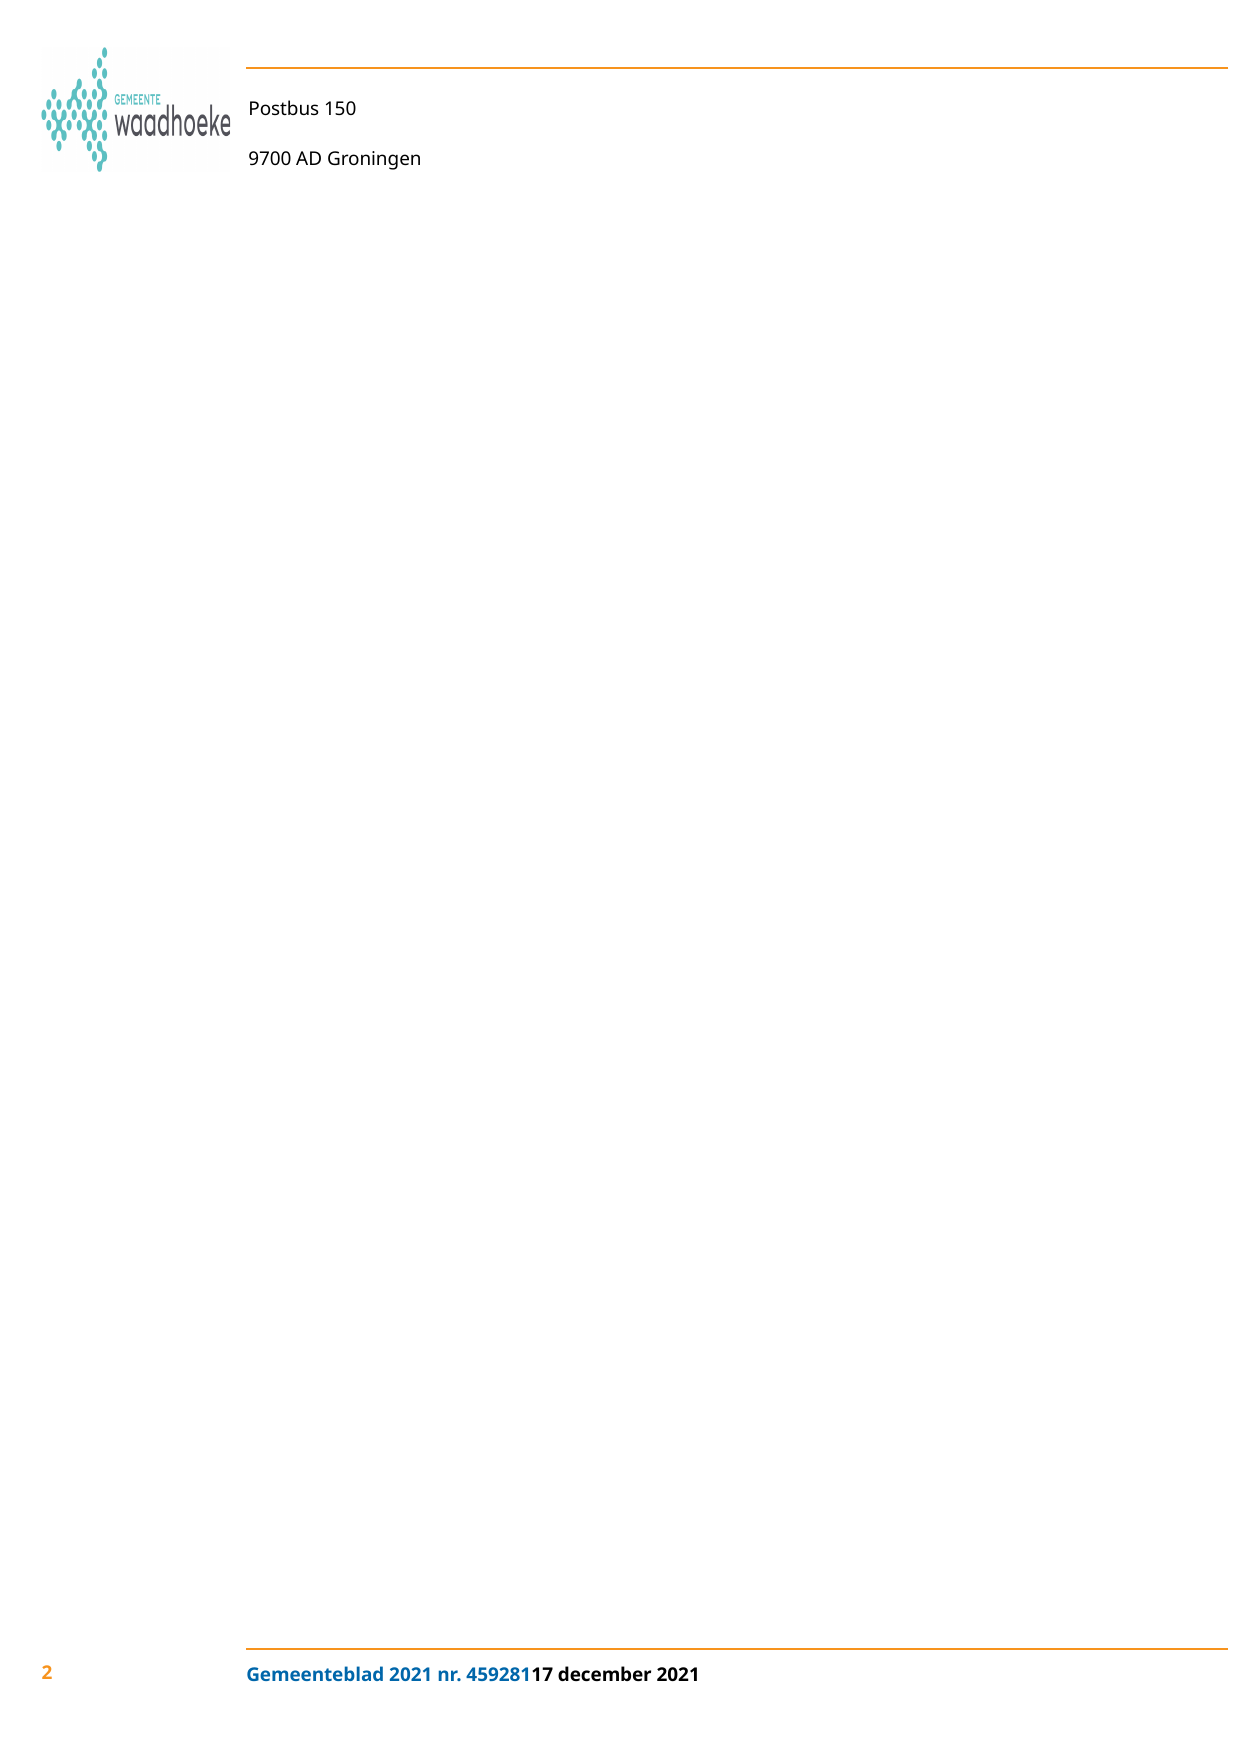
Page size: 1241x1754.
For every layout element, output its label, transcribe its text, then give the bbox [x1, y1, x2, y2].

text 9700 AD Groningen [248, 145, 1152, 171]
text Postbus 150 [248, 95, 1152, 121]
picture [41, 47, 231, 172]
